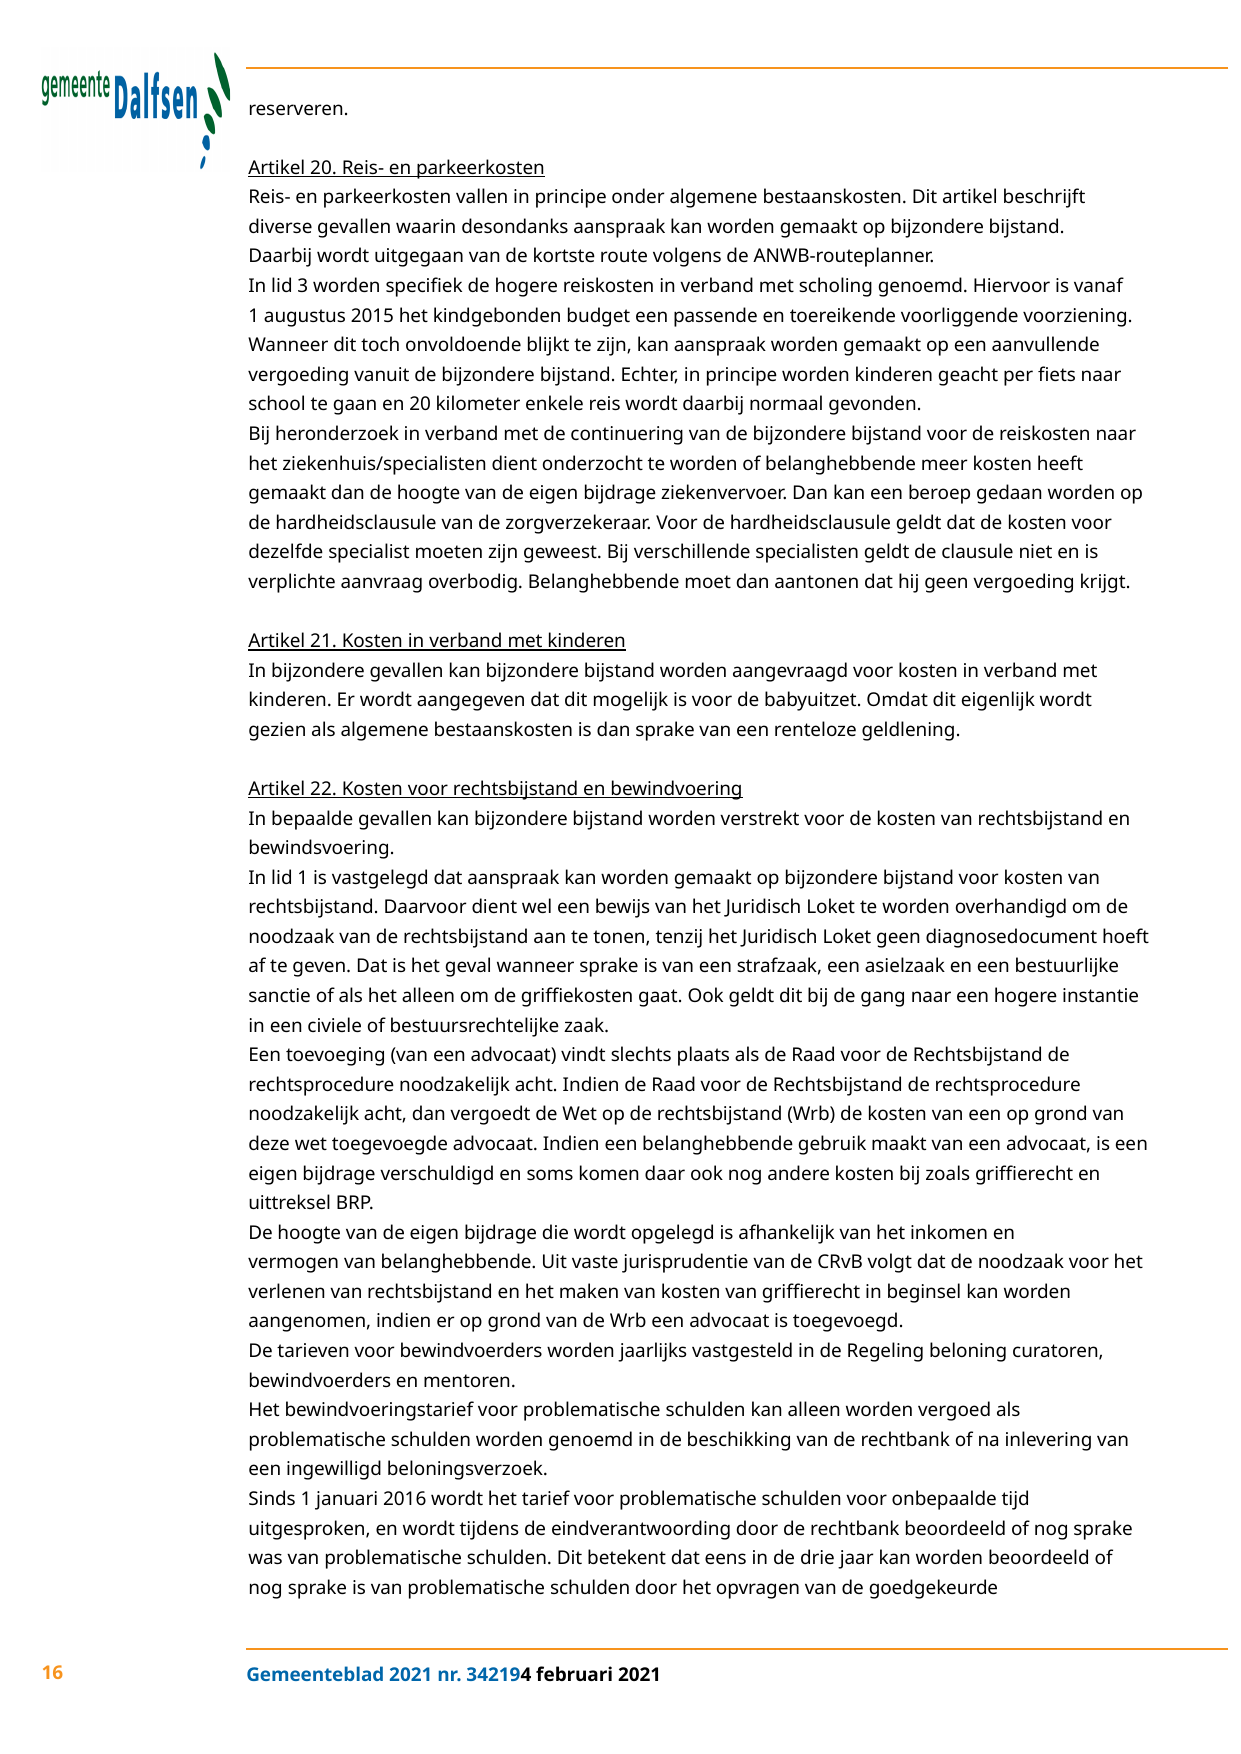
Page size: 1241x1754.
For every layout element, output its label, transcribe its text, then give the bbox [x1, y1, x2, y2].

text reserveren. [248, 95, 1152, 121]
text Daarbij wordt uitgegaan van de kortste route volgens de ANWB-routeplanner. [248, 243, 1152, 268]
picture [41, 47, 231, 172]
text De tarieven voor bewindvoerders worden jaarlijks vastgesteld in de Regeling beloning curatoren, bewindvoerders en mentoren. [248, 1337, 1152, 1393]
text Bij heronderzoek in verband met de continuering van de bijzondere bijstand voor de reiskosten naar het ziekenhuis/specialisten dient onderzocht te worden of belanghebbende meer kosten heeft gemaakt dan de hoogte van de eigen bijdrage ziekenvervoer. Dan kan een beroep gedaan worden op de hardheidsclausule van de zorgverzekeraar. Voor de hardheidsclausule geldt dat de kosten voor dezelfde specialist moeten zijn geweest. Bij verschillende specialisten geldt de clausule niet en is verplichte aanvraag overbodig. Belanghebbende moet dan aantonen dat hij geen vergoeding krijgt. [248, 420, 1152, 594]
text Artikel 22. Kosten voor rechtsbijstand en bewindvoering [248, 775, 1152, 801]
text Het bewindvoeringstarief voor problematische schulden kan alleen worden vergoed als problematische schulden worden genoemd in de beschikking van de rechtbank of na inlevering van een ingewilligd beloningsverzoek. [248, 1396, 1152, 1481]
text Sinds 1 januari 2016 wordt het tarief voor problematische schulden voor onbepaalde tijd uitgesproken, en wordt tijdens de eindverantwoording door de rechtbank beoordeeld of nog sprake was van problematische schulden. Dit betekent dat eens in de drie jaar kan worden beoordeeld of nog sprake is van problematische schulden door het opvragen van de goedgekeurde [248, 1485, 1152, 1600]
text In lid 3 worden specifiek de hogere reiskosten in verband met scholing genoemd. Hiervoor is vanaf [248, 272, 1152, 298]
text De hoogte van de eigen bijdrage die wordt opgelegd is afhankelijk van het inkomen en [248, 1219, 1152, 1245]
text In bepaalde gevallen kan bijzondere bijstand worden verstrekt voor de kosten van rechtsbijstand en bewindsvoering. [248, 805, 1152, 860]
text Een toevoeging (van een advocaat) vindt slechts plaats als de Raad voor de Rechtsbijstand de rechtsprocedure noodzakelijk acht. Indien de Raad voor de Rechtsbijstand de rechtsprocedure noodzakelijk acht, dan vergoedt de Wet op de rechtsbijstand (Wrb) de kosten van een op grond van deze wet toegevoegde advocaat. Indien een belanghebbende gebruik maakt van een advocaat, is een eigen bijdrage verschuldigd en soms komen daar ook nog andere kosten bij zoals griffierecht en uittreksel BRP. [248, 1041, 1152, 1215]
text Artikel 21. Kosten in verband met kinderen [248, 627, 1152, 653]
text In lid 1 is vastgelegd dat aanspraak kan worden gemaakt op bijzondere bijstand voor kosten van rechtsbijstand. Daarvoor dient wel een bewijs van het Juridisch Loket te worden overhandigd om de noodzaak van de rechtsbijstand aan te tonen, tenzij het Juridisch Loket geen diagnosedocument hoeft af te geven. Dat is het geval wanneer sprake is van een strafzaak, een asielzaak en een bestuurlijke sanctie of als het alleen om de griffiekosten gaat. Ook geldt dit bij de gang naar een hogere instantie in een civiele of bestuursrechtelijke zaak. [248, 864, 1152, 1038]
text Reis- en parkeerkosten vallen in principe onder algemene bestaanskosten. Dit artikel beschrijft diverse gevallen waarin desondanks aanspraak kan worden gemaakt op bijzondere bijstand. [248, 183, 1152, 239]
text In bijzondere gevallen kan bijzondere bijstand worden aangevraagd voor kosten in verband met kinderen. Er wordt aangegeven dat dit mogelijk is voor de babyuitzet. Omdat dit eigenlijk wordt gezien als algemene bestaanskosten is dan sprake van een renteloze geldlening. [248, 657, 1152, 742]
text vermogen van belanghebbende. Uit vaste jurisprudentie van de CRvB volgt dat de noodzaak voor het verlenen van rechtsbijstand en het maken van kosten van griffierecht in beginsel kan worden aangenomen, indien er op grond van de Wrb een advocaat is toegevoegd. [248, 1248, 1152, 1333]
text Artikel 20. Reis- en parkeerkosten [248, 154, 1152, 180]
text 1 augustus 2015 het kindgebonden budget een passende en toereikende voorliggende voorziening. Wanneer dit toch onvoldoende blijkt te zijn, kan aanspraak worden gemaakt op een aanvullende vergoeding vanuit de bijzondere bijstand. Echter, in principe worden kinderen geacht per fiets naar school te gaan en 20 kilometer enkele reis wordt daarbij normaal gevonden. [248, 302, 1152, 416]
